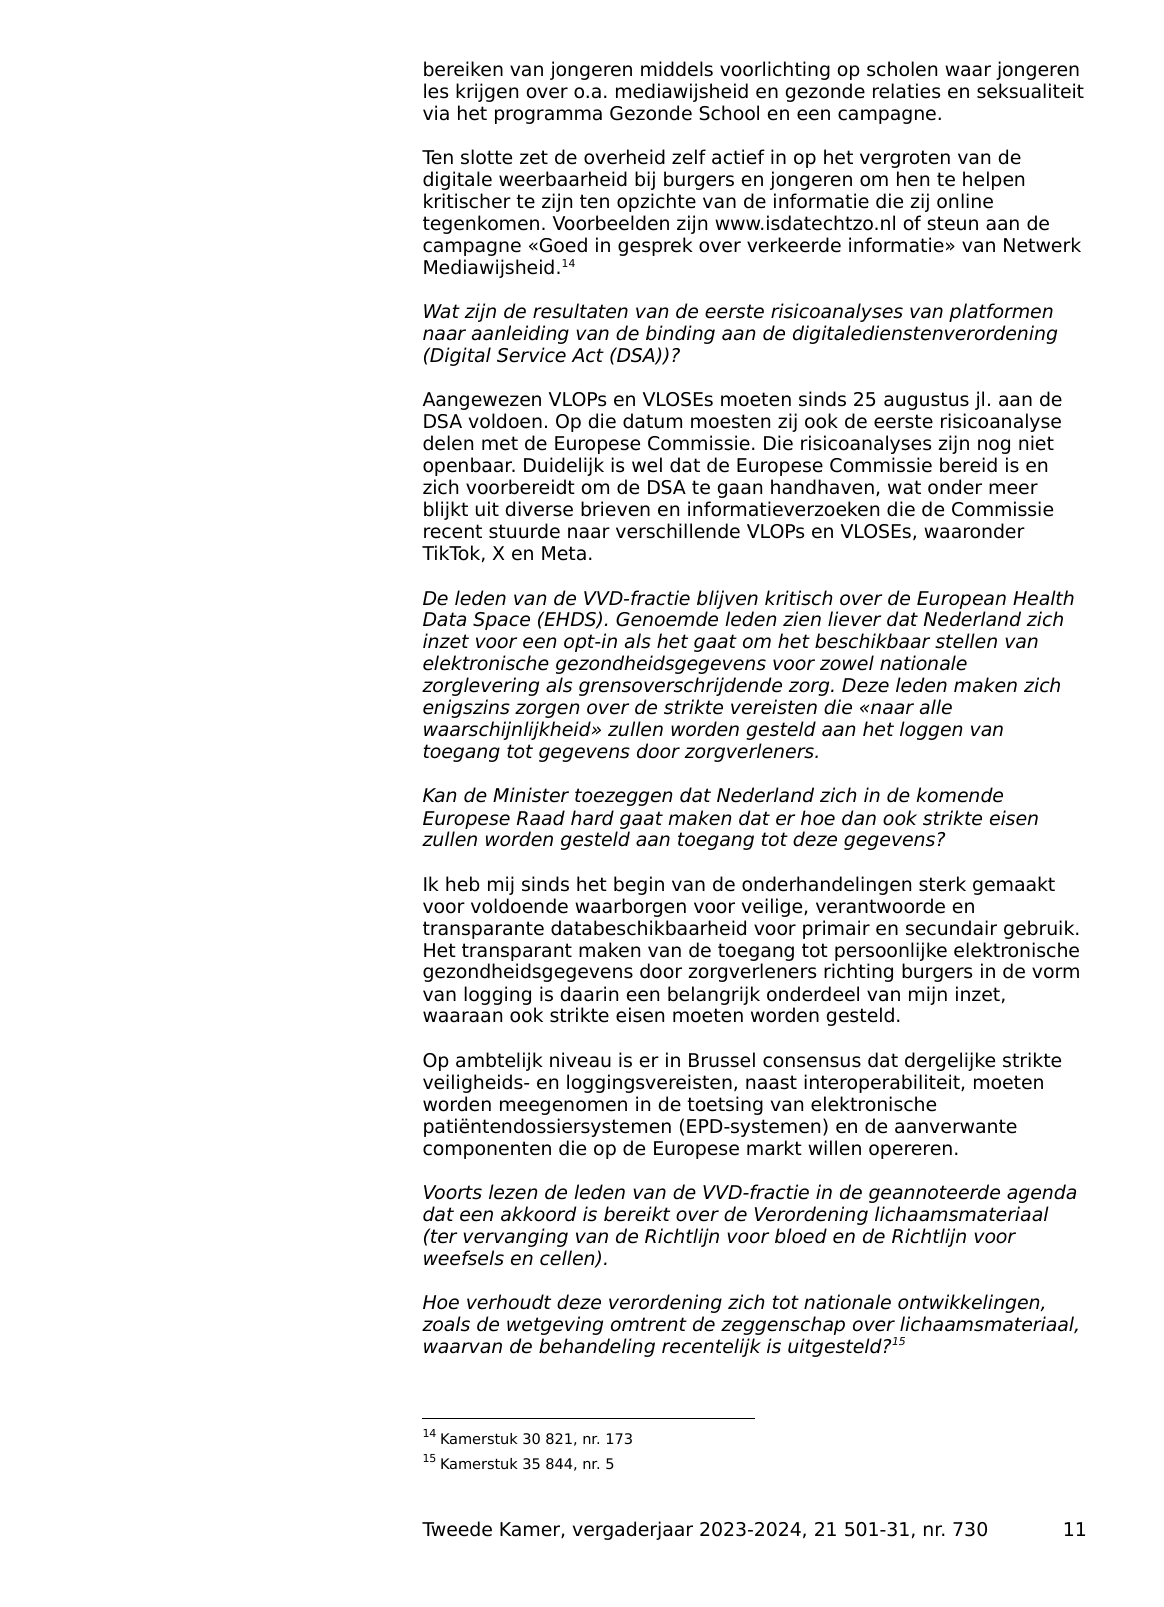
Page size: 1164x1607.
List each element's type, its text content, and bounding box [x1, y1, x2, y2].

text Ik heb mij sinds het begin van de onderhandelingen sterk gemaakt voor voldoende waarborgen voor veilige, verantwoorde en transparante databeschikbaarheid voor primair en secundair gebruik. Het transparant maken van de toegang tot persoonlijke elektronische gezondheidsgegevens door zorgverleners richting burgers in de vorm van logging is daarin een belangrijk onderdeel van mijn inzet, waaraan ook strikte eisen moeten worden gesteld. [422, 873, 1087, 1027]
text Kamerstuk 30 821, nr. 173 [422, 1427, 1087, 1449]
text Op ambtelijk niveau is er in Brussel consensus dat dergelijke strikte veiligheids- en loggingsvereisten, naast interoperabiliteit, moeten worden meegenomen in de toetsing van elektronische patiëntendossiersystemen (EPD-systemen) en de aanverwante componenten die op de Europese markt willen opereren. [422, 1049, 1087, 1159]
text Aangewezen VLOPs en VLOSEs moeten sinds 25 augustus jl. aan de DSA voldoen. Op die datum moesten zij ook de eerste risicoanalyse delen met de Europese Commissie. Die risicoanalyses zijn nog niet openbaar. Duidelijk is wel dat de Europese Commissie bereid is en zich voorbereidt om de DSA te gaan handhaven, wat onder meer blijkt uit diverse brieven en informatieverzoeken die de Commissie recent stuurde naar verschillende VLOPs en VLOSEs, waaronder TikTok, X en Meta. [422, 389, 1087, 565]
text bereiken van jongeren middels voorlichting op scholen waar jongeren les krijgen over o.a. mediawijsheid en gezonde relaties en seksualiteit via het programma Gezonde School en een campagne. [422, 59, 1087, 125]
text Kan de Minister toezeggen dat Nederland zich in de komende Europese Raad hard gaat maken dat er hoe dan ook strikte eisen zullen worden gesteld aan toegang tot deze gegevens? [422, 785, 1087, 851]
text Kamerstuk 35 844, nr. 5 [422, 1452, 1087, 1474]
text Voorts lezen de leden van de VVD-fractie in de geannoteerde agenda dat een akkoord is bereikt over de Verordening lichaamsmateriaal (ter vervanging van de Richtlijn voor bloed en de Richtlijn voor weefsels en cellen). [422, 1182, 1087, 1269]
text De leden van de VVD-fractie blijven kritisch over de European Health Data Space (EHDS). Genoemde leden zien liever dat Nederland zich inzet voor een opt-in als het gaat om het beschikbaar stellen van elektronische gezondheidsgegevens voor zowel nationale zorglevering als grensoverschrijdende zorg. Deze leden maken zich enigszins zorgen over de strikte vereisten die «naar alle waarschijnlijkheid» zullen worden gesteld aan het loggen van toegang tot gegevens door zorgverleners. [422, 587, 1087, 763]
text Ten slotte zet de overheid zelf actief in op het vergroten van de digitale weerbaarheid bij burgers en jongeren om hen te helpen kritischer te zijn ten opzichte van de informatie die zij online tegenkomen. Voorbeelden zijn www.isdatechtzo.nl of steun aan de campagne «Goed in gesprek over verkeerde informatie» van Netwerk Mediawijsheid. [422, 147, 1087, 279]
text Wat zijn de resultaten van de eerste risicoanalyses van platformen naar aanleiding van de binding aan de digitaledienstenverordening (Digital Service Act (DSA))? [422, 301, 1087, 367]
text Hoe verhoudt deze verordening zich tot nationale ontwikkelingen, zoals de wetgeving omtrent de zeggenschap over lichaamsmateriaal, waarvan de behandeling recentelijk is uitgesteld? [422, 1292, 1087, 1358]
